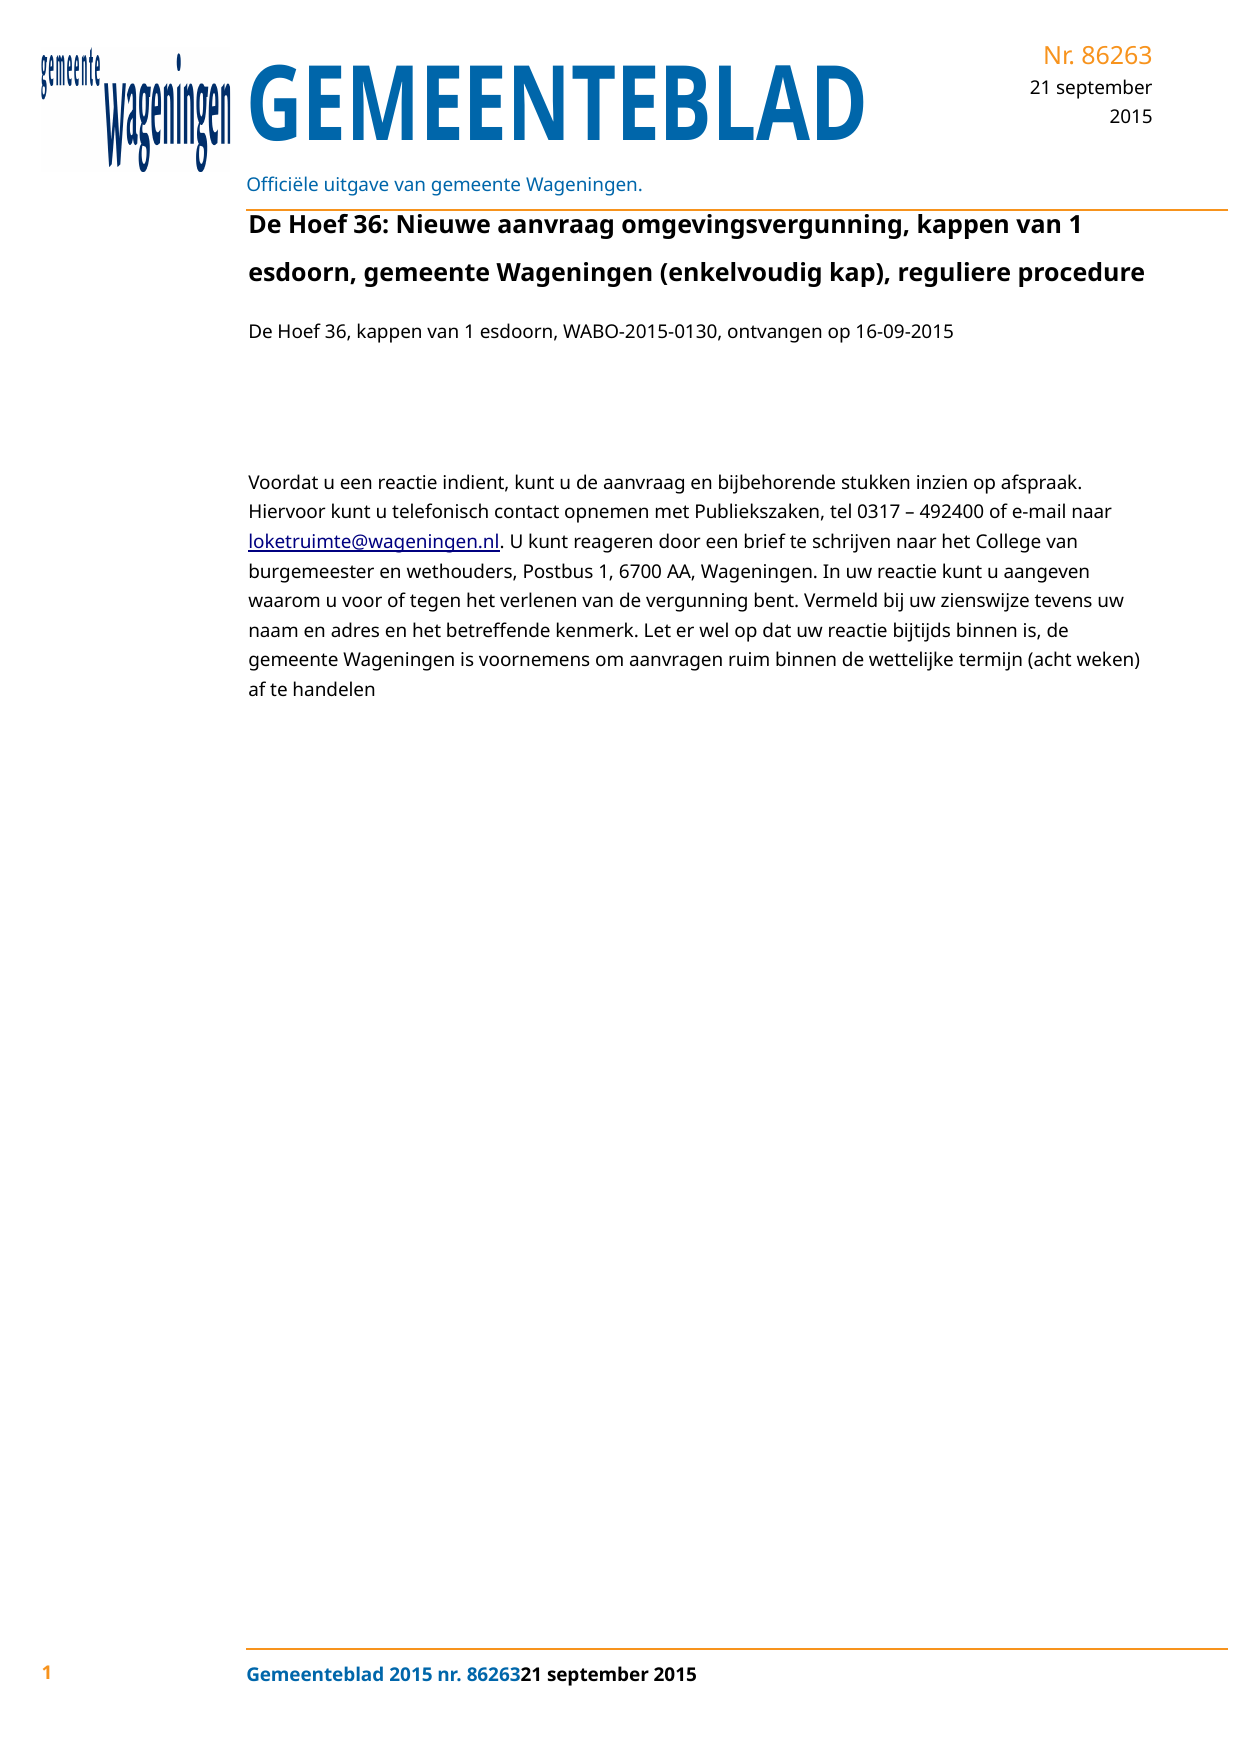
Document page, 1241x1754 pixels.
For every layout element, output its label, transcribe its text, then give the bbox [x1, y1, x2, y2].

text Voordat u een reactie indient, kunt u de aanvraag en bijbehorende stukken inzien op afspraak. Hiervoor kunt u telefonisch contact opnemen met Publiekszaken, tel 0317 – 492400 of e-mail naar loketruimte@wageningen.nl. U kunt reageren door een brief te schrijven naar het College van burgemeester en wethouders, Postbus 1, 6700 AA, Wageningen. In uw reactie kunt u aangeven waarom u voor of tegen het verlenen van de vergunning bent. Vermeld bij uw zienswijze tevens uw naam en adres en het betreffende kenmerk. Let er wel op dat uw reactie bijtijds binnen is, de gemeente Wageningen is voornemens om aanvragen ruim binnen de wettelijke termijn (acht weken) af te handelen [248, 469, 1152, 702]
picture [41, 47, 231, 172]
text De Hoef 36: Nieuwe aanvraag omgevingsvergunning, kappen van 1 esdoorn, gemeente Wageningen (enkelvoudig kap), reguliere procedure [248, 211, 1152, 288]
text De Hoef 36, kappen van 1 esdoorn, WABO-2015-0130, ontvangen op 16-09-2015 [248, 318, 1152, 344]
